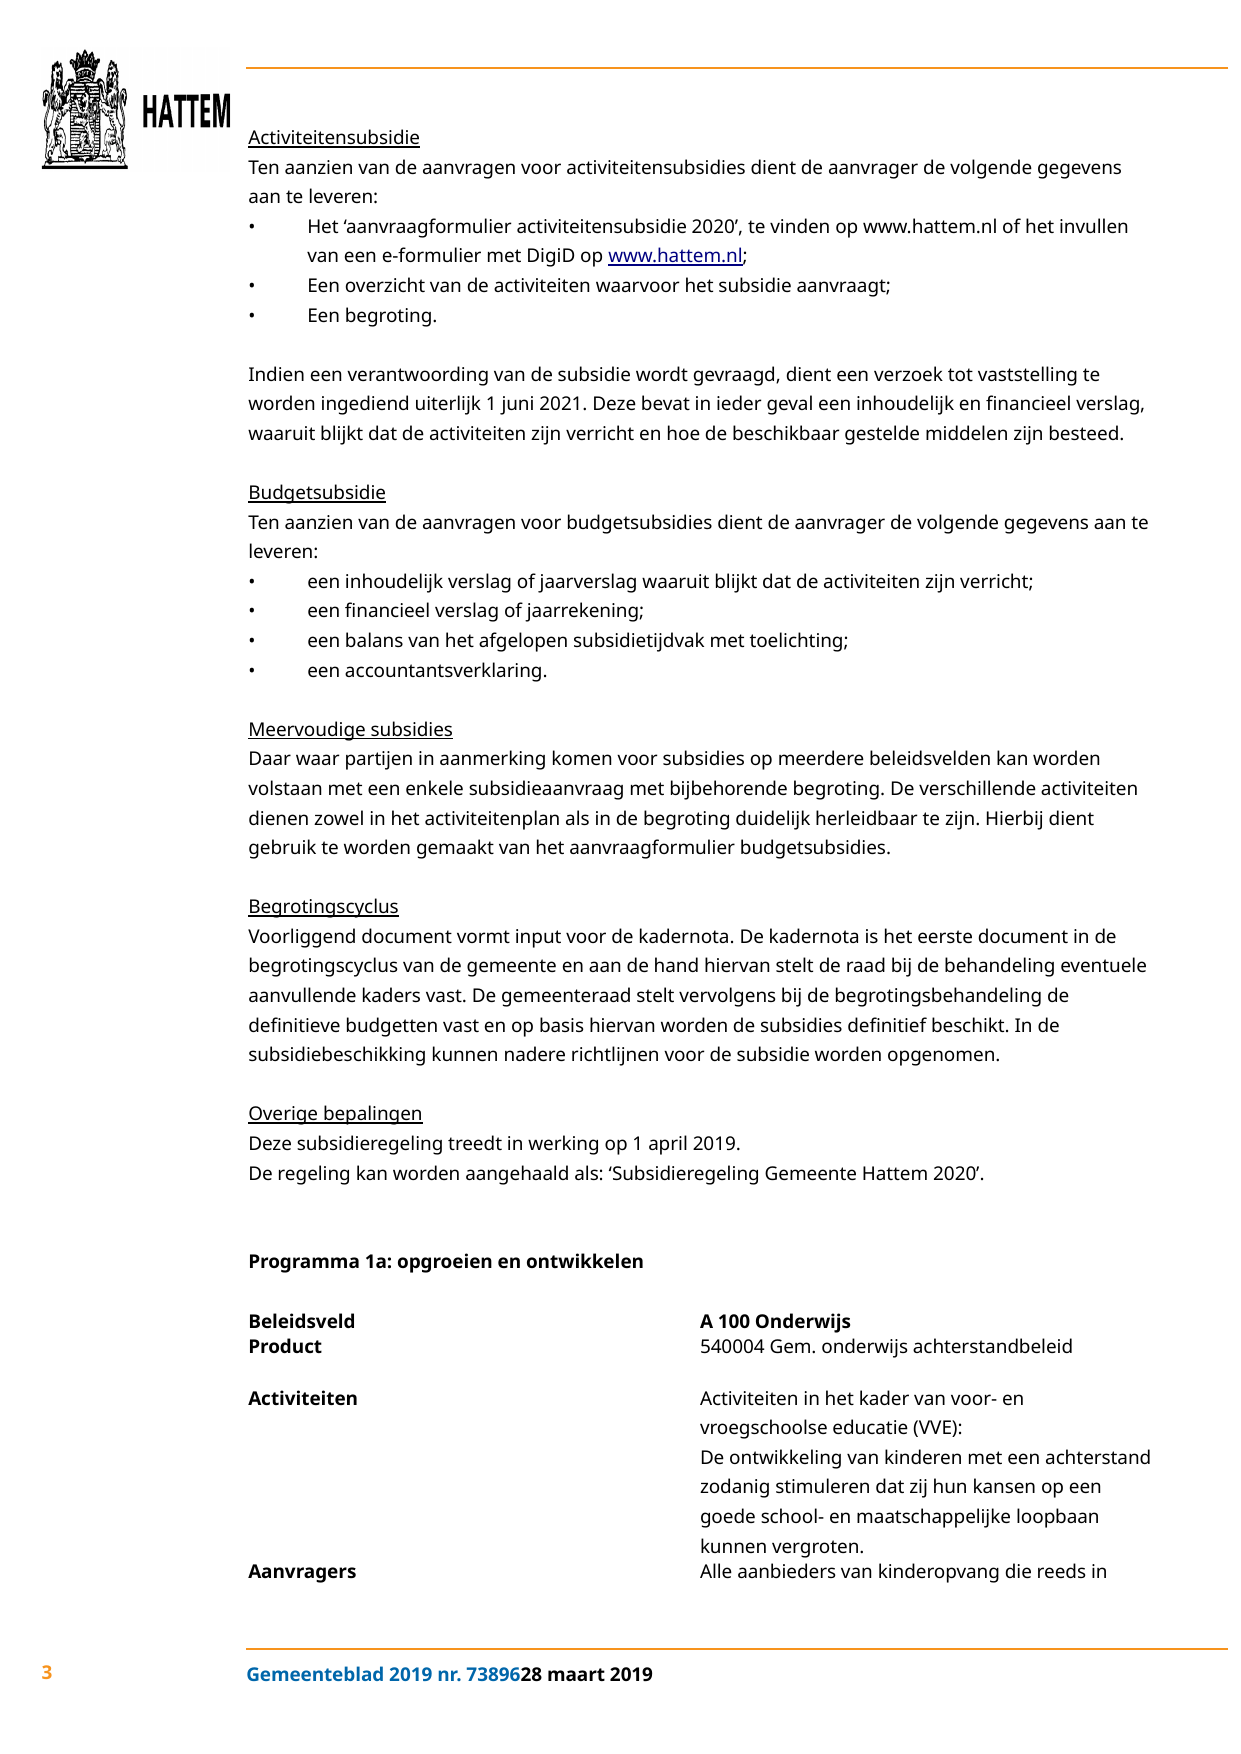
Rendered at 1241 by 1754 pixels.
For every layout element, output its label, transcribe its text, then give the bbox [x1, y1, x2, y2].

text Voorliggend document vormt input voor de kadernota. De kadernota is het eerste document in de begrotingscyclus van de gemeente en aan de hand hiervan stelt de raad bij de behandeling eventuele aanvullende kaders vast. De gemeenteraad stelt vervolgens bij de begrotingsbehandeling de definitieve budgetten vast en op basis hiervan worden de subsidies definitief beschikt. In de subsidiebeschikking kunnen nadere richtlijnen voor de subsidie worden opgenomen. [248, 923, 1152, 1067]
list een accountantsverklaring. [248, 657, 1152, 683]
text Overige bepalingen [248, 1101, 1152, 1126]
table_cell Alle aanbieders van kinderopvang die reeds in [700, 1559, 1152, 1584]
table_cell Activiteiten [248, 1385, 700, 1559]
text Deze subsidieregeling treedt in werking op 1 april 2019. [248, 1130, 1152, 1156]
text Daar waar partijen in aanmerking komen voor subsidies op meerdere beleidsvelden kan worden volstaan met een enkele subsidieaanvraag met bijbehorende begroting. De verschillende activiteiten dienen zowel in het activiteitenplan als in de begroting duidelijk herleidbaar te zijn. Hierbij dient gebruik te worden gemaakt van het aanvraagformulier budgetsubsidies. [248, 746, 1152, 860]
table_header A 100 Onderwijs [700, 1308, 1152, 1333]
list Het ‘aanvraagformulier activiteitensubsidie 2020’, te vinden op www.hattem.nl of het invullen van een e-formulier met DigiD op www.hattem.nl; [248, 213, 1152, 268]
list Een overzicht van de activiteiten waarvoor het subsidie aanvraagt; [248, 272, 1152, 298]
table_cell [700, 1359, 1152, 1385]
picture [41, 47, 231, 172]
text Ten aanzien van de aanvragen voor budgetsubsidies dient de aanvrager de volgende gegevens aan te leveren: [248, 509, 1152, 564]
text Budgetsubsidie [248, 479, 1152, 505]
table_cell Product [248, 1334, 700, 1359]
table_cell [248, 1359, 700, 1385]
text Meervoudige subsidies [248, 716, 1152, 742]
text Indien een verantwoording van de subsidie wordt gevraagd, dient een verzoek tot vaststelling te worden ingediend uiterlijk 1 juni 2021. Deze bevat in ieder geval een inhoudelijk en financieel verslag, waaruit blijkt dat de activiteiten zijn verricht en hoe de beschikbaar gestelde middelen zijn besteed. [248, 361, 1152, 446]
list een inhoudelijk verslag of jaarverslag waaruit blijkt dat de activiteiten zijn verricht; [248, 568, 1152, 594]
list Een begroting. [248, 302, 1152, 328]
table_cell Aanvragers [248, 1559, 700, 1584]
text Ten aanzien van de aanvragen voor activiteitensubsidies dient de aanvrager de volgende gegevens aan te leveren: [248, 154, 1152, 209]
text Activiteitensubsidie [248, 124, 1152, 150]
table_cell 540004 Gem. onderwijs achterstandbeleid [700, 1334, 1152, 1359]
table_cell Activiteiten in het kader van voor- en vroegschoolse educatie (VVE): De ontwikkeling van kinderen met een achterstand zodanig stimuleren dat zij hun kansen op een goede school- en maatschappelijke loopbaan kunnen vergroten. [700, 1385, 1152, 1559]
list een financieel verslag of jaarrekening; [248, 598, 1152, 623]
text De regeling kan worden aangehaald als: ‘Subsidieregeling Gemeente Hattem 2020’. [248, 1160, 1152, 1186]
text Programma 1a: opgroeien en ontwikkelen [248, 1248, 1152, 1274]
text Begrotingscyclus [248, 893, 1152, 919]
list een balans van het afgelopen subsidietijdvak met toelichting; [248, 627, 1152, 653]
table_header Beleidsveld [248, 1308, 700, 1333]
